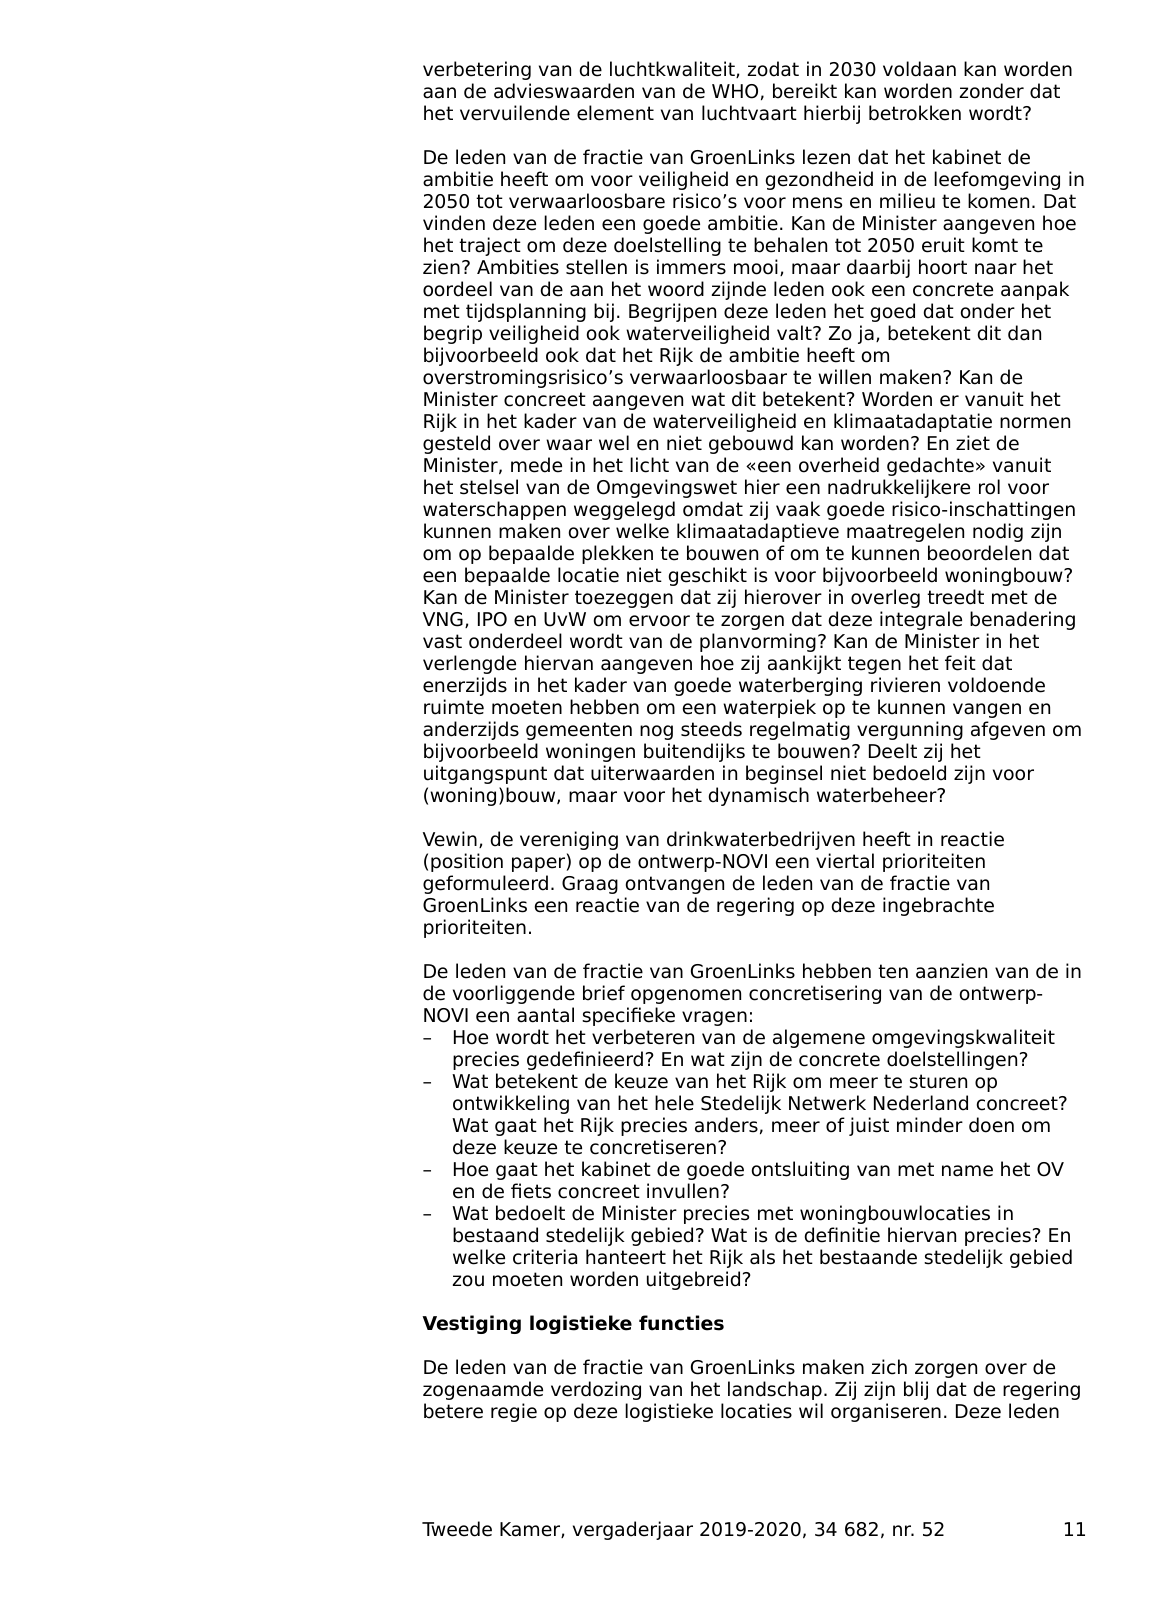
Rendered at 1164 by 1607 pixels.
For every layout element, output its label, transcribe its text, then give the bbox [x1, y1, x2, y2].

text – Wat betekent de keuze van het Rijk om meer te sturen op ontwikkeling van het hele Stedelijk Netwerk Nederland concreet? Wat gaat het Rijk precies anders, meer of juist minder doen om deze keuze te concretiseren? [422, 1071, 1087, 1159]
text Vewin, de vereniging van drinkwaterbedrijven heeft in reactie (position paper) op de ontwerp-NOVI een viertal prioriteiten geformuleerd. Graag ontvangen de leden van de fractie van GroenLinks een reactie van de regering op deze ingebrachte prioriteiten. [422, 829, 1087, 939]
text De leden van de fractie van GroenLinks maken zich zorgen over de zogenaamde verdozing van het landschap. Zij zijn blij dat de regering betere regie op deze logistieke locaties wil organiseren. Deze leden [422, 1357, 1087, 1423]
text – Wat bedoelt de Minister precies met woningbouwlocaties in bestaand stedelijk gebied? Wat is de definitie hiervan precies? En welke criteria hanteert het Rijk als het bestaande stedelijk gebied zou moeten worden uitgebreid? [422, 1203, 1087, 1291]
text verbetering van de luchtkwaliteit, zodat in 2030 voldaan kan worden aan de advieswaarden van de WHO, bereikt kan worden zonder dat het vervuilende element van luchtvaart hierbij betrokken wordt? [422, 59, 1087, 125]
subtitle Vestiging logistieke functies [422, 1313, 1087, 1335]
text De leden van de fractie van GroenLinks hebben ten aanzien van de in de voorliggende brief opgenomen concretisering van de ontwerp-NOVI een aantal specifieke vragen: [422, 961, 1087, 1027]
text – Hoe gaat het kabinet de goede ontsluiting van met name het OV en de fiets concreet invullen? [422, 1159, 1087, 1203]
text De leden van de fractie van GroenLinks lezen dat het kabinet de ambitie heeft om voor veiligheid en gezondheid in de leefomgeving in 2050 tot verwaarloosbare risico’s voor mens en milieu te komen. Dat vinden deze leden een goede ambitie. Kan de Minister aangeven hoe het traject om deze doelstelling te behalen tot 2050 eruit komt te zien? Ambities stellen is immers mooi, maar daarbij hoort naar het oordeel van de aan het woord zijnde leden ook een concrete aanpak met tijdsplanning bij. Begrijpen deze leden het goed dat onder het begrip veiligheid ook waterveiligheid valt? Zo ja, betekent dit dan bijvoorbeeld ook dat het Rijk de ambitie heeft om overstromingsrisico’s verwaarloosbaar te willen maken? Kan de Minister concreet aangeven wat dit betekent? Worden er vanuit het Rijk in het kader van de waterveiligheid en klimaatadaptatie normen gesteld over waar wel en niet gebouwd kan worden? En ziet de Minister, mede in het licht van de «een overheid gedachte» vanuit het stelsel van de Omgevingswet hier een nadrukkelijkere rol voor waterschappen weggelegd omdat zij vaak goede risico-inschattingen kunnen maken over welke klimaatadaptieve maatregelen nodig zijn om op bepaalde plekken te bouwen of om te kunnen beoordelen dat een bepaalde locatie niet geschikt is voor bijvoorbeeld woningbouw? Kan de Minister toezeggen dat zij hierover in overleg treedt met de VNG, IPO en UvW om ervoor te zorgen dat deze integrale benadering vast onderdeel wordt van de planvorming? Kan de Minister in het verlengde hiervan aangeven hoe zij aankijkt tegen het feit dat enerzijds in het kader van goede waterberging rivieren voldoende ruimte moeten hebben om een waterpiek op te kunnen vangen en anderzijds gemeenten nog steeds regelmatig vergunning afgeven om bijvoorbeeld woningen buitendijks te bouwen? Deelt zij het uitgangspunt dat uiterwaarden in beginsel niet bedoeld zijn voor (woning)bouw, maar voor het dynamisch waterbeheer? [422, 147, 1087, 807]
text – Hoe wordt het verbeteren van de algemene omgevingskwaliteit precies gedefinieerd? En wat zijn de concrete doelstellingen? [422, 1027, 1087, 1071]
